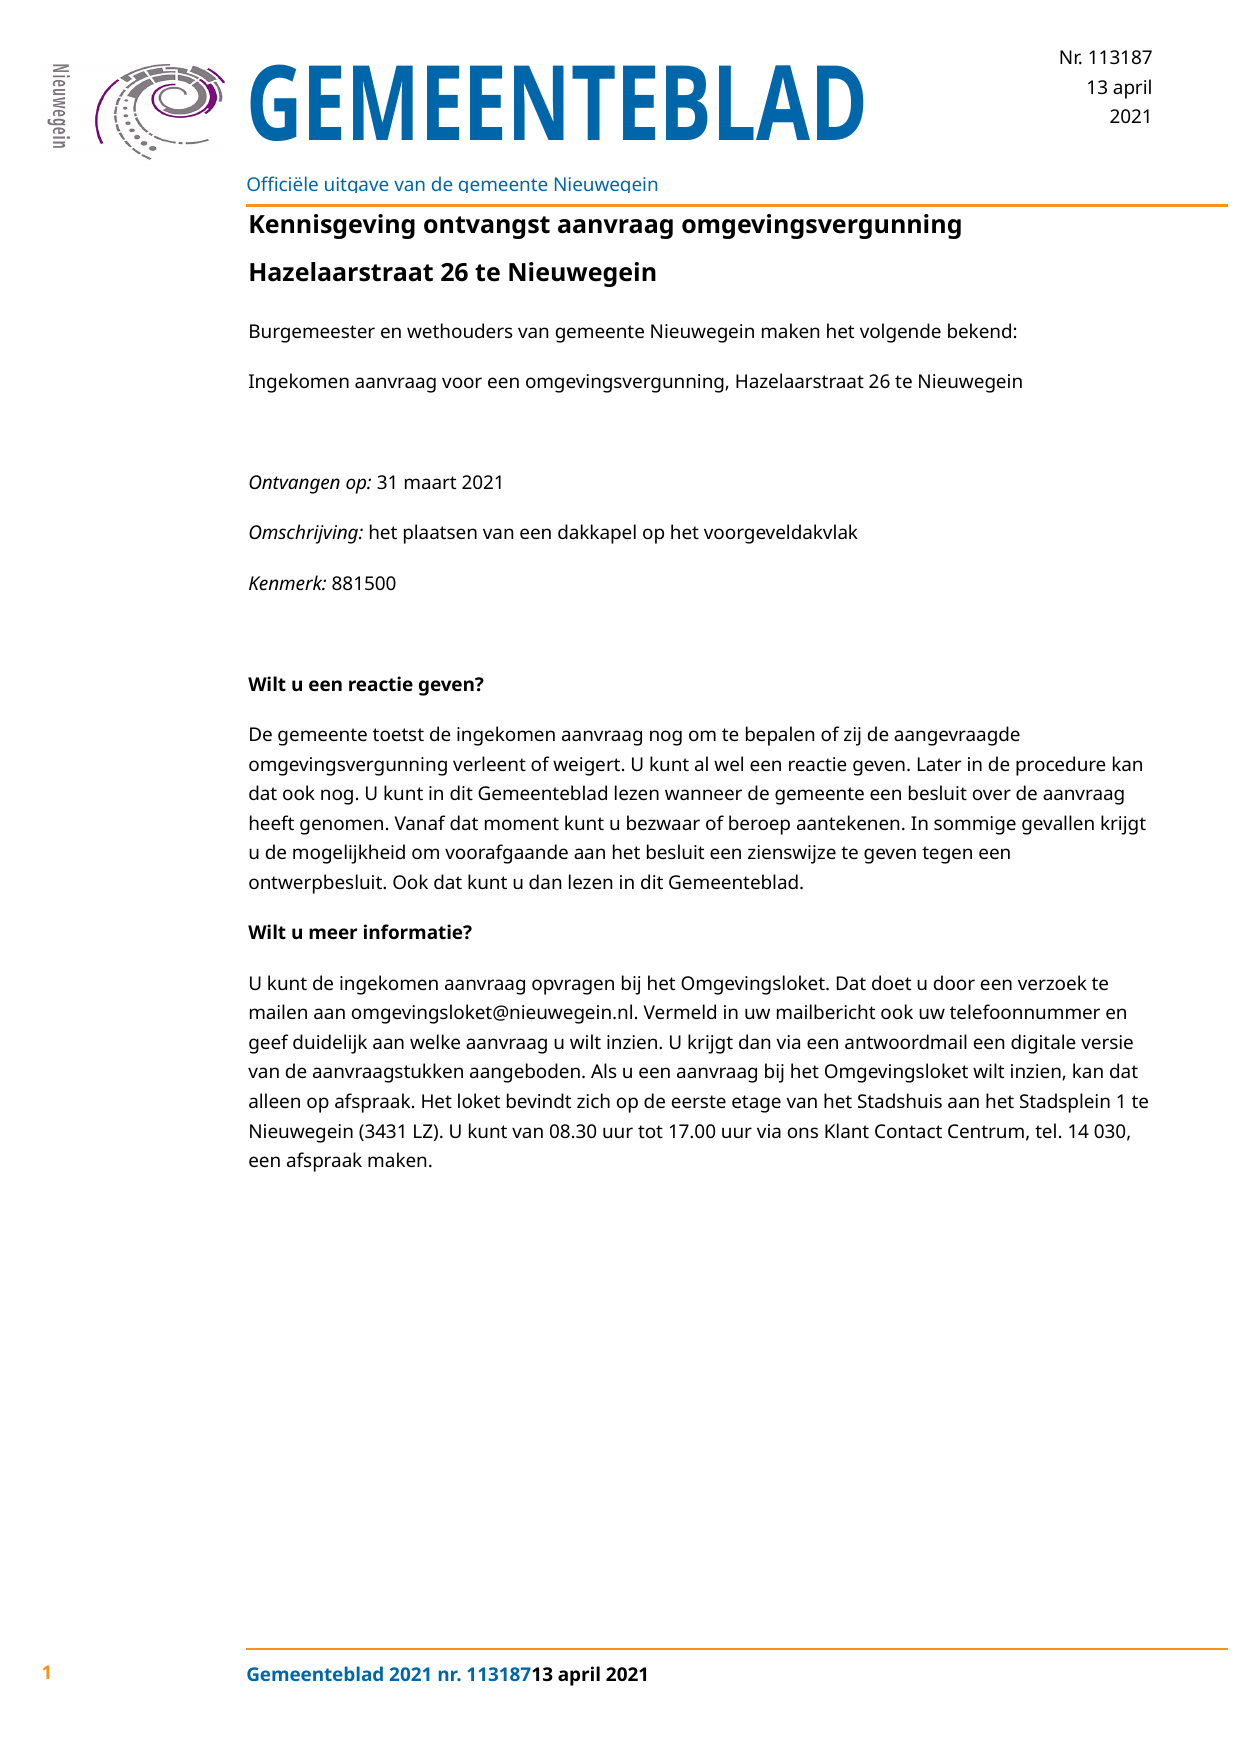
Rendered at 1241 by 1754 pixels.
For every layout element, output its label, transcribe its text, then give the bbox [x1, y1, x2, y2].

text Wilt u een reactie geven? [248, 671, 1152, 697]
text De gemeente toetst de ingekomen aanvraag nog om te bepalen of zij de aangevraagde omgevingsvergunning verleent of weigert. U kunt al wel een reactie geven. Later in de procedure kan dat ook nog. U kunt in dit Gemeenteblad lezen wanneer de gemeente een besluit over de aanvraag heeft genomen. Vanaf dat moment kunt u bezwaar of beroep aantekenen. In sommige gevallen krijgt u de mogelijkheid om voorafgaande aan het besluit een zienswijze te geven tegen een ontwerpbesluit. Ook dat kunt u dan lezen in dit Gemeenteblad. [248, 721, 1152, 895]
text Ingekomen aanvraag voor een omgevingsvergunning, Hazelaarstraat 26 te Nieuwegein [248, 368, 1152, 394]
text Burgemeester en wethouders van gemeente Nieuwegein maken het volgende bekend: [248, 318, 1152, 344]
text Omschrijving: het plaatsen van een dakkapel op het voorgeveldakvlak [248, 519, 1152, 545]
text Kenmerk: 881500 [248, 570, 1152, 596]
text Ontvangen op: 31 maart 2021 [248, 469, 1152, 495]
text U kunt de ingekomen aanvraag opvragen bij het Omgevingsloket. Dat doet u door een verzoek te mailen aan omgevingsloket@nieuwegein.nl. Vermeld in uw mailbericht ook uw telefoonnummer en geef duidelijk aan welke aanvraag u wilt inzien. U krijgt dan via een antwoordmail een digitale versie van de aanvraagstukken aangeboden. Als u een aanvraag bij het Omgevingsloket wilt inzien, kan dat alleen op afspraak. Het loket bevindt zich op de eerste etage van het Stadshuis aan het Stadsplein 1 te Nieuwegein (3431 LZ). U kunt van 08.30 uur tot 17.00 uur via ons Klant Contact Centrum, tel. 14 030, een afspraak maken. [248, 970, 1152, 1173]
picture [41, 47, 231, 172]
text Kennisgeving ontvangst aanvraag omgevingsvergunning Hazelaarstraat 26 te Nieuwegein [248, 207, 1152, 288]
text Wilt u meer informatie? [248, 919, 1152, 945]
